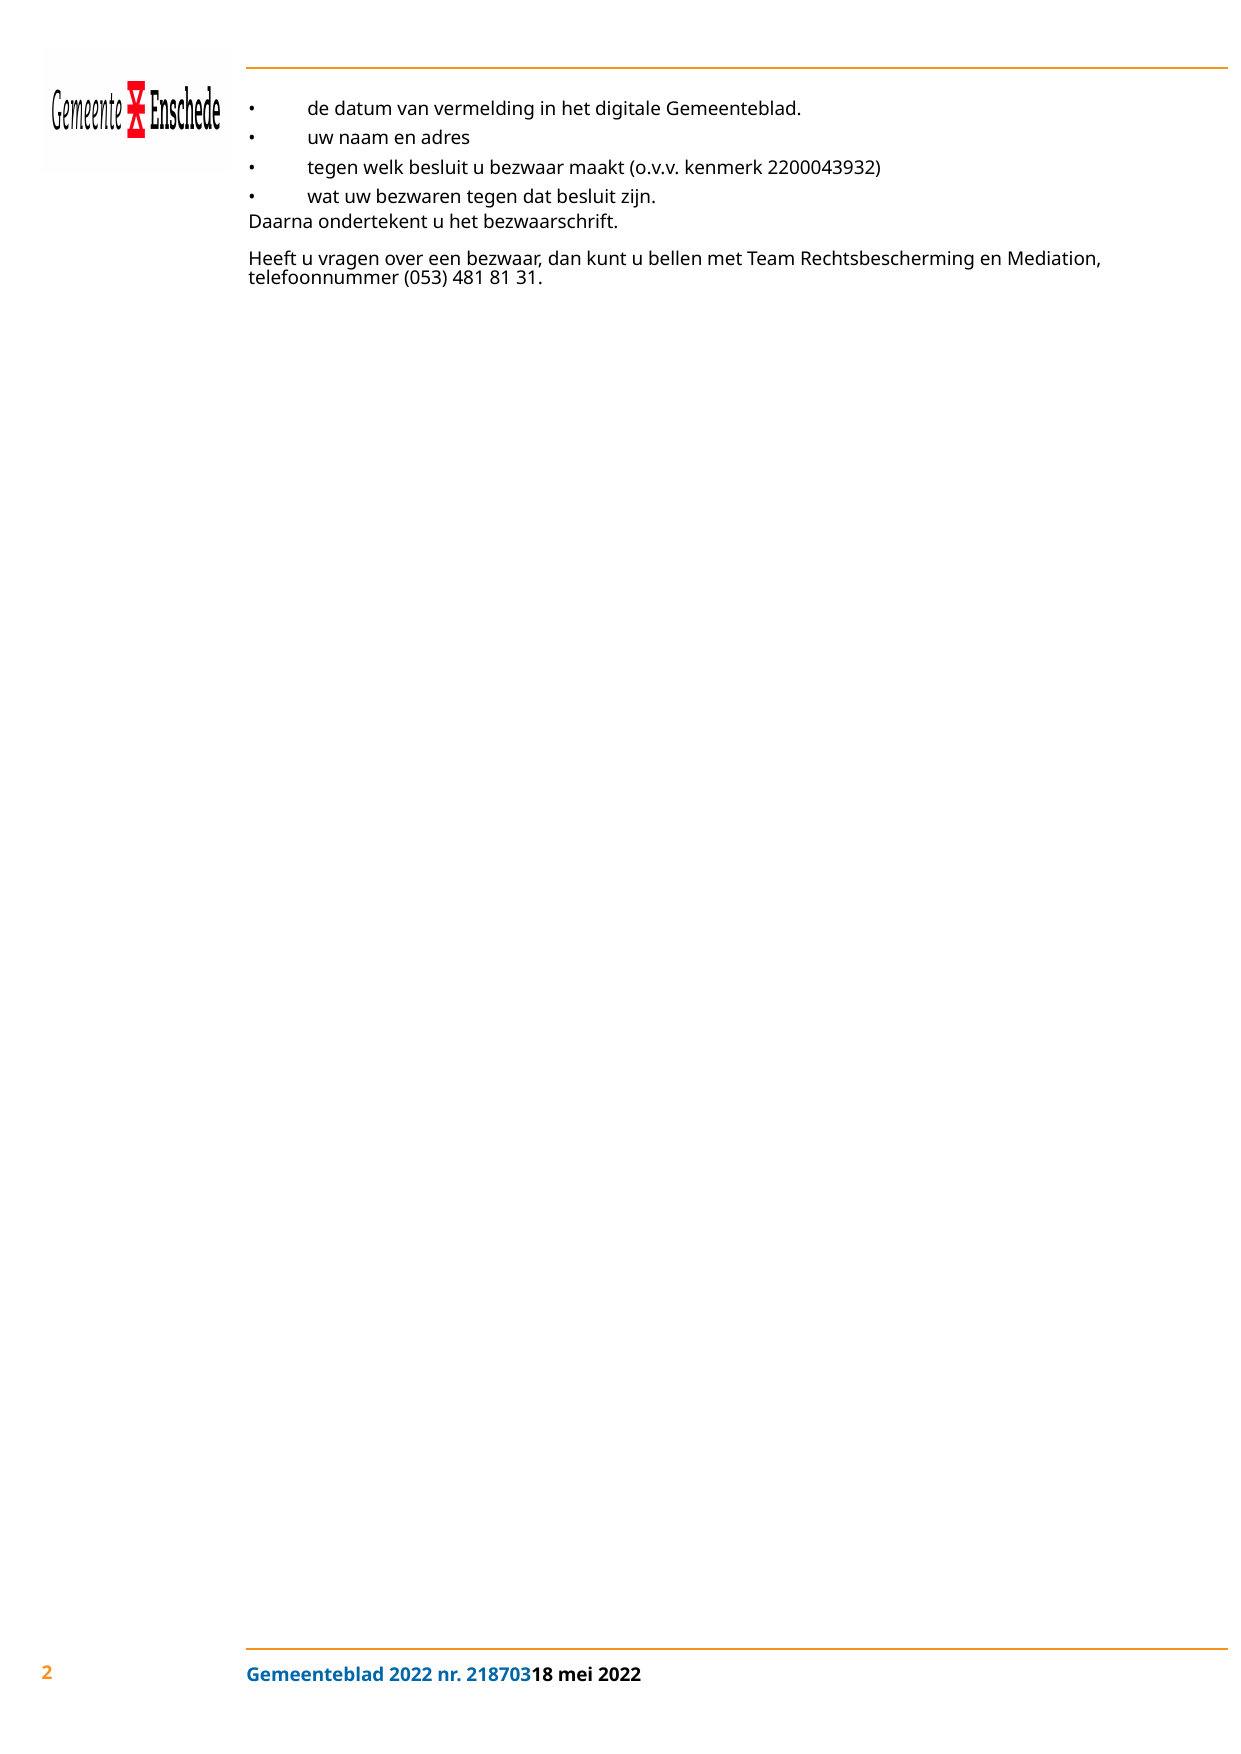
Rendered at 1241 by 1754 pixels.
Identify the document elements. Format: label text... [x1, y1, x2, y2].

list uw naam en adres [248, 124, 1152, 150]
text Heeft u vragen over een bezwaar, dan kunt u bellen met Team Rechtsbescherming en Mediation, telefoonnummer (053) 481 81 31. [248, 250, 1152, 289]
list de datum van vermelding in het digitale Gemeenteblad. [248, 95, 1152, 121]
picture [41, 47, 231, 172]
text Daarna ondertekent u het bezwaarschrift. [248, 213, 1152, 232]
list tegen welk besluit u bezwaar maakt (o.v.v. kenmerk 2200043932) [248, 154, 1152, 180]
list wat uw bezwaren tegen dat besluit zijn. [248, 183, 1152, 209]
